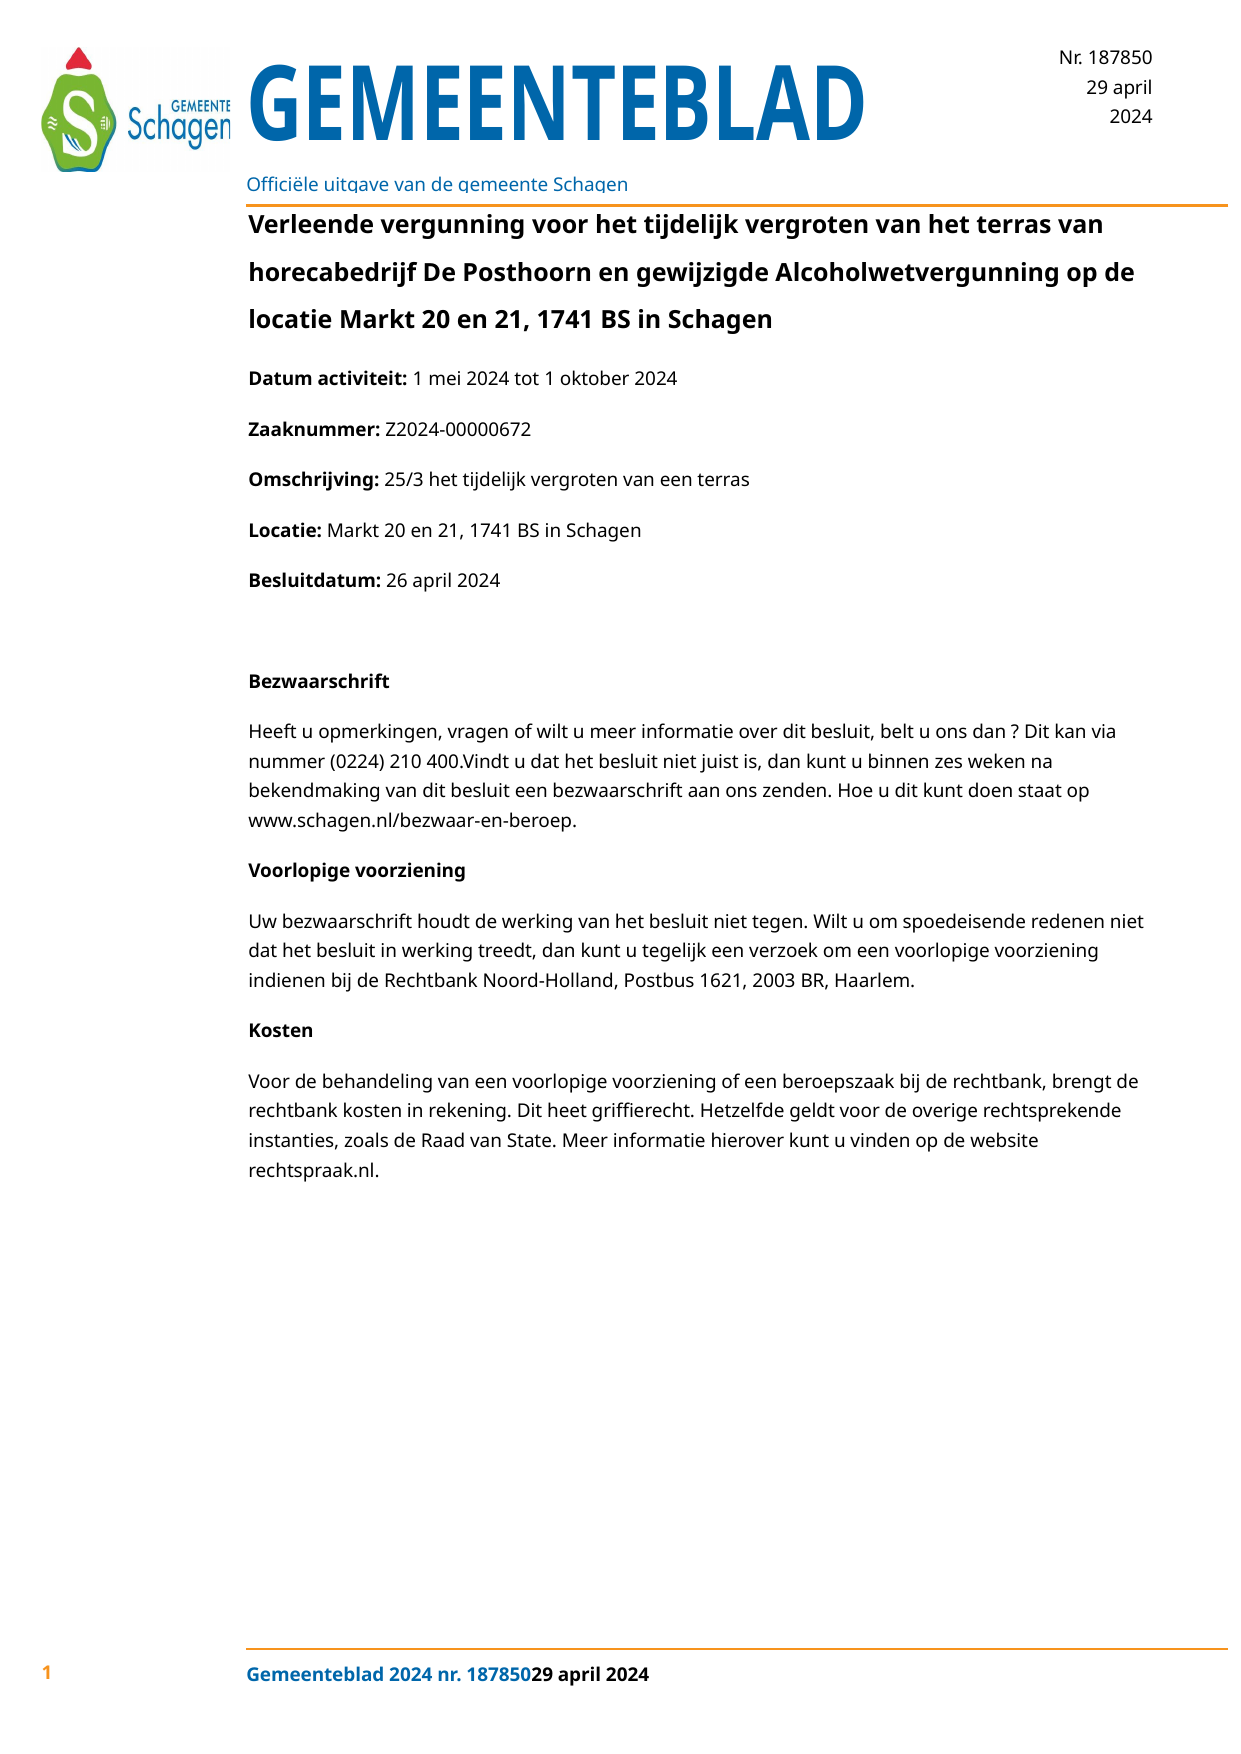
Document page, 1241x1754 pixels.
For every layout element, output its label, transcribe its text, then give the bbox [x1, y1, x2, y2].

text Datum activiteit: 1 mei 2024 tot 1 oktober 2024 [248, 366, 1152, 391]
text Uw bezwaarschrift houdt de werking van het besluit niet tegen. Wilt u om spoedeisende redenen niet dat het besluit in werking treedt, dan kunt u tegelijk een verzoek om een voorlopige voorziening indienen bij de Rechtbank Noord-Holland, Postbus 1621, 2003 BR, Haarlem. [248, 908, 1152, 993]
text Voorlopige voorziening [248, 858, 1152, 883]
text Heeft u opmerkingen, vragen of wilt u meer informatie over dit besluit, belt u ons dan ? Dit kan via nummer (0224) 210 400.Vindt u dat het besluit niet juist is, dan kunt u binnen zes weken na bekendmaking van dit besluit een bezwaarschrift aan ons zenden. Hoe u dit kunt doen staat op www.schagen.nl/bezwaar-en-beroep. [248, 718, 1152, 833]
text Verleende vergunning voor het tijdelijk vergroten van het terras van horecabedrijf De Posthoorn en gewijzigde Alcoholwetvergunning op de locatie Markt 20 en 21, 1741 BS in Schagen [248, 207, 1152, 336]
picture [41, 47, 231, 172]
text Zaaknummer: Z2024-00000672 [248, 416, 1152, 442]
text Locatie: Markt 20 en 21, 1741 BS in Schagen [248, 517, 1152, 542]
text Voor de behandeling van een voorlopige voorziening of een beroepszaak bij de rechtbank, brengt de rechtbank kosten in rekening. Dit heet griffierecht. Hetzelfde geldt voor de overige rechtsprekende instanties, zoals de Raad van State. Meer informatie hierover kunt u vinden op de website rechtspraak.nl. [248, 1068, 1152, 1182]
text Omschrijving: 25/3 het tijdelijk vergroten van een terras [248, 466, 1152, 492]
text Kosten [248, 1018, 1152, 1043]
text Besluitdatum: 26 april 2024 [248, 567, 1152, 593]
text Bezwaarschrift [248, 668, 1152, 694]
